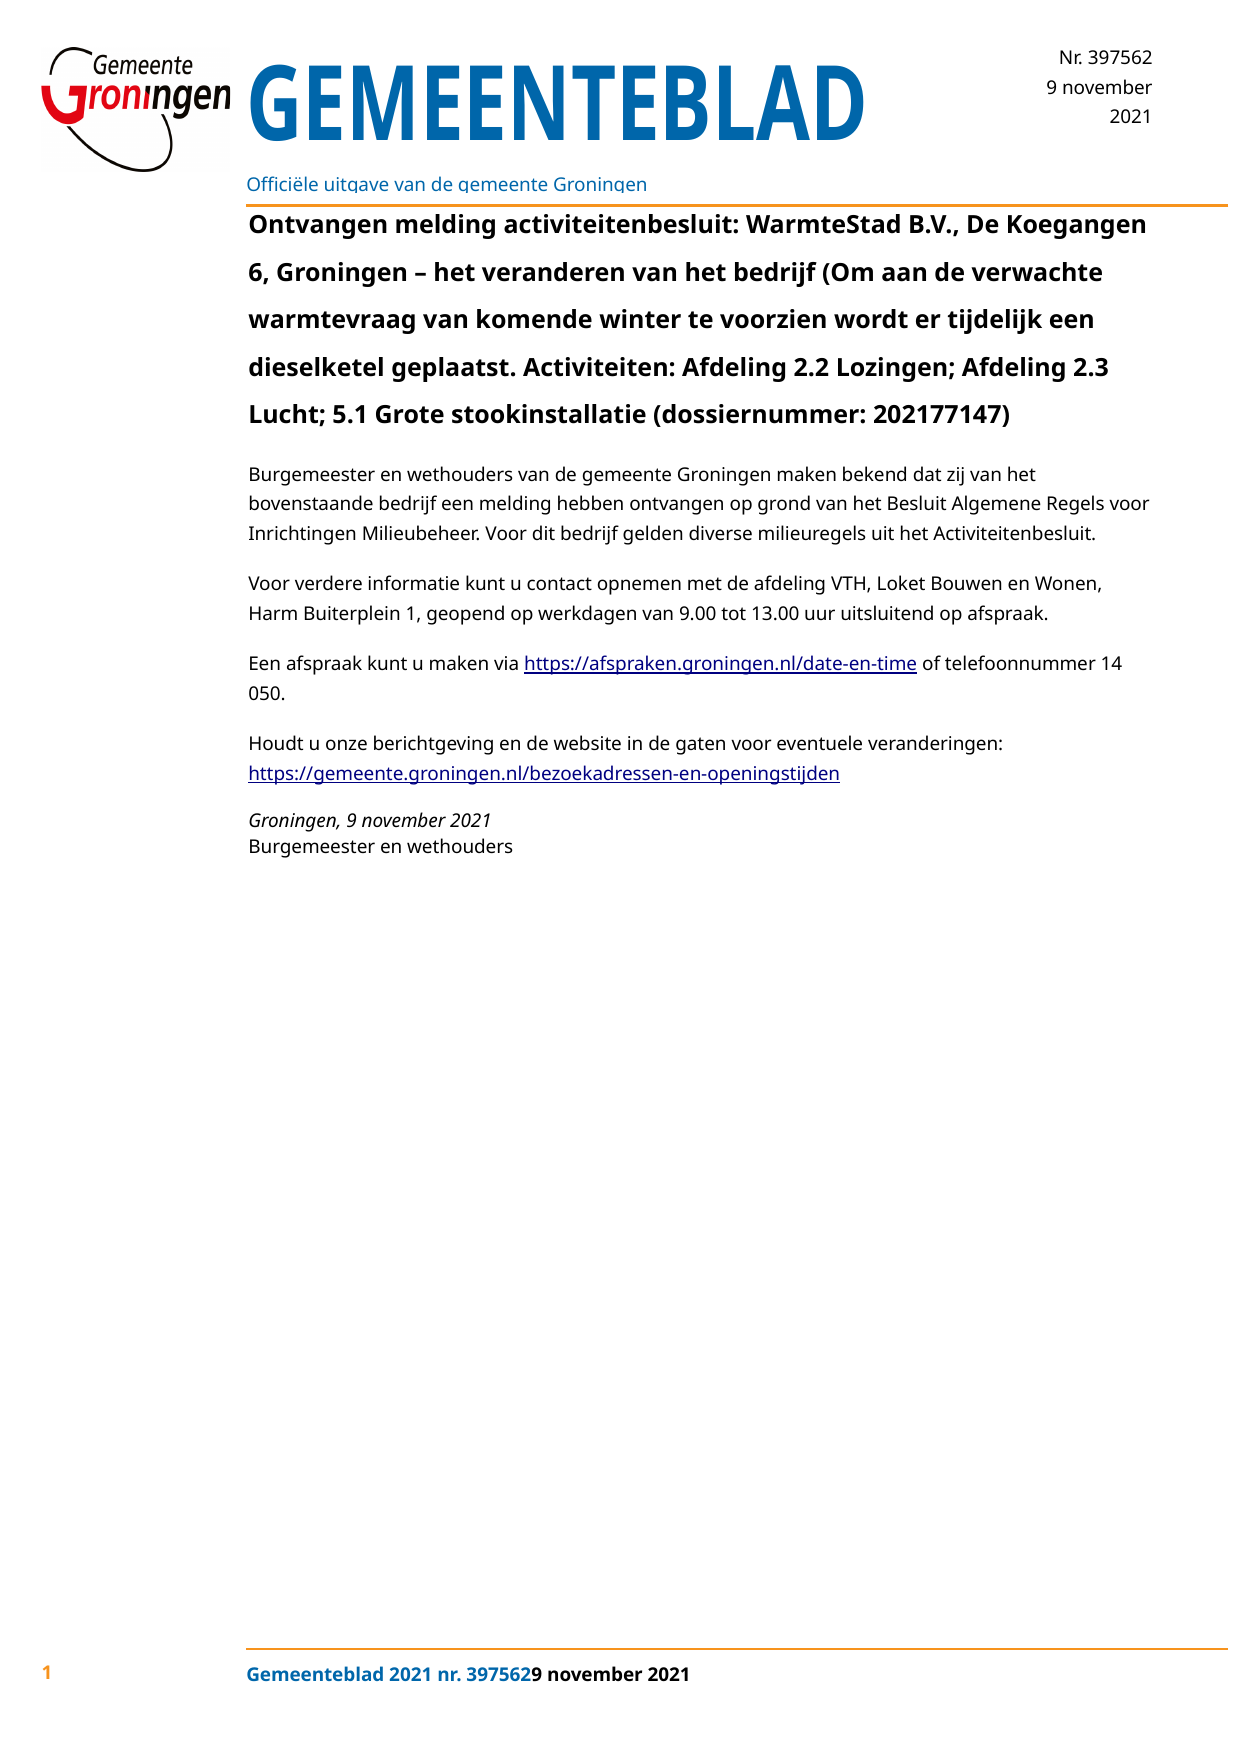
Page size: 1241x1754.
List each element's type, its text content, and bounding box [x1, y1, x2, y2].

text Burgemeester en wethouders van de gemeente Groningen maken bekend dat zij van het bovenstaande bedrijf een melding hebben ontvangen op grond van het Besluit Algemene Regels voor Inrichtingen Milieubeheer. Voor dit bedrijf gelden diverse milieuregels uit het Activiteitenbesluit. [248, 461, 1152, 546]
text Groningen, 9 november 2021 [248, 808, 1152, 833]
text Voor verdere informatie kunt u contact opnemen met de afdeling VTH, Loket Bouwen en Wonen, Harm Buiterplein 1, geopend op werkdagen van 9.00 tot 13.00 uur uitsluitend op afspraak. [248, 570, 1152, 626]
picture [41, 47, 231, 172]
text Houdt u onze berichtgeving en de website in de gaten voor eventuele veranderingen: https://gemeente.groningen.nl/bezoekadressen-en-openingstijden [248, 730, 1152, 786]
text Ontvangen melding activiteitenbesluit: WarmteStad B.V., De Koegangen 6, Groningen – het veranderen van het bedrijf (Om aan de verwachte warmtevraag van komende winter te voorzien wordt er tijdelijk een dieselketel geplaatst. Activiteiten: Afdeling 2.2 Lozingen; Afdeling 2.3 Lucht; 5.1 Grote stookinstallatie (dossiernummer: 202177147) [248, 207, 1152, 431]
text Een afspraak kunt u maken via https://afspraken.groningen.nl/date-en-time of telefoonnummer 14 050. [248, 650, 1152, 706]
text Burgemeester en wethouders [248, 833, 1152, 859]
